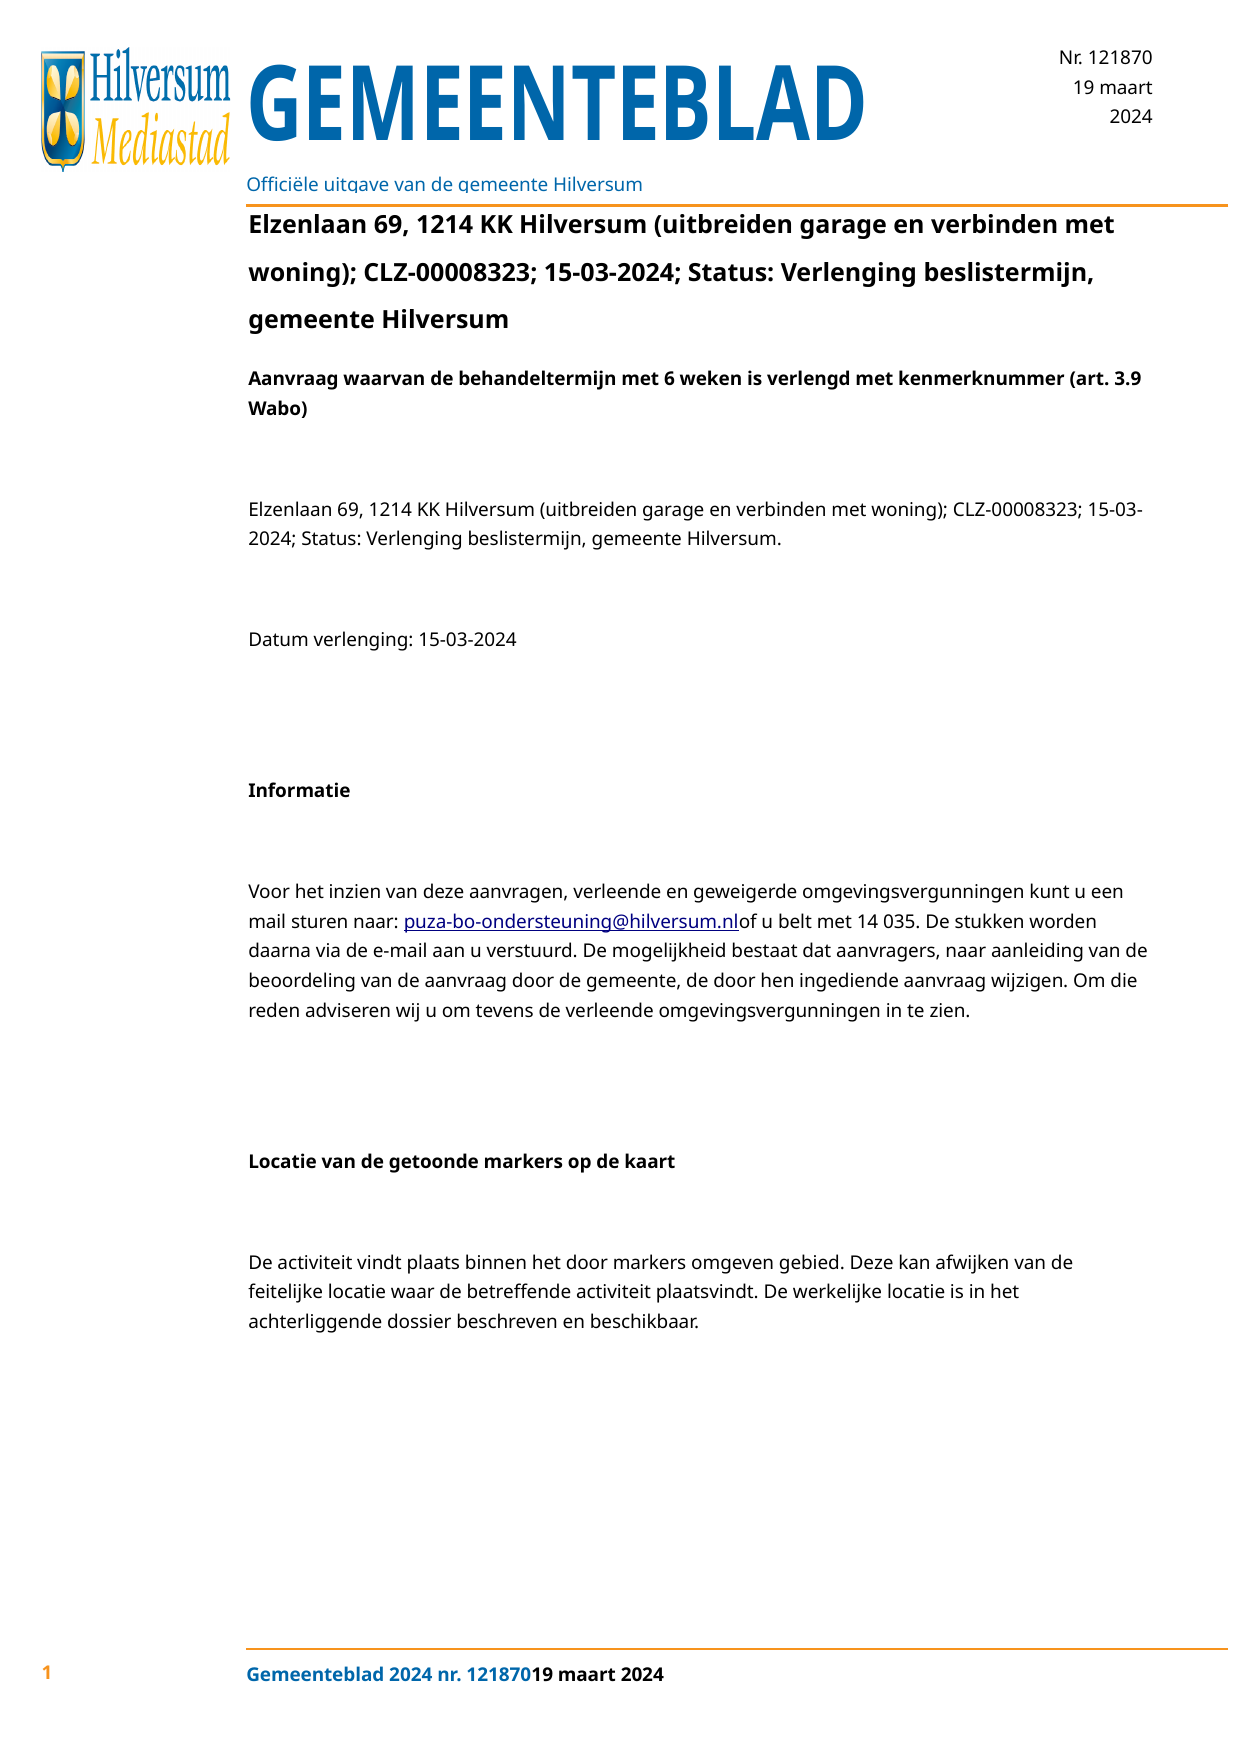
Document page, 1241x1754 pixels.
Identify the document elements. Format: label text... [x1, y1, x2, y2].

text Aanvraag waarvan de behandeltermijn met 6 weken is verlengd met kenmerknummer (art. 3.9 Wabo) [248, 366, 1152, 421]
picture [41, 47, 231, 172]
text Informatie [248, 778, 1152, 803]
text Elzenlaan 69, 1214 KK Hilversum (uitbreiden garage en verbinden met woning); CLZ-00008323; 15-03-2024; Status: Verlenging beslistermijn, gemeente Hilversum. [248, 496, 1152, 551]
text Voor het inzien van deze aanvragen, verleende en geweigerde omgevingsvergunningen kunt u een mail sturen naar: puza-bo-ondersteuning@hilversum.nlof u belt met 14 035. De stukken worden daarna via de e-mail aan u verstuurd. De mogelijkheid bestaat dat aanvragers, naar aanleiding van de beoordeling van de aanvraag door de gemeente, de door hen ingediende aanvraag wijzigen. Om die reden adviseren wij u om tevens de verleende omgevingsvergunningen in te zien. [248, 878, 1152, 1022]
text Elzenlaan 69, 1214 KK Hilversum (uitbreiden garage en verbinden met woning); CLZ-00008323; 15-03-2024; Status: Verlenging beslistermijn, gemeente Hilversum [248, 207, 1152, 336]
text Locatie van de getoonde markers op de kaart [248, 1148, 1152, 1174]
text De activiteit vindt plaats binnen het door markers omgeven gebied. Deze kan afwijken van de feitelijke locatie waar de betreffende activiteit plaatsvindt. De werkelijke locatie is in het achterliggende dossier beschreven en beschikbaar. [248, 1249, 1152, 1334]
text Datum verlenging: 15-03-2024 [248, 626, 1152, 652]
